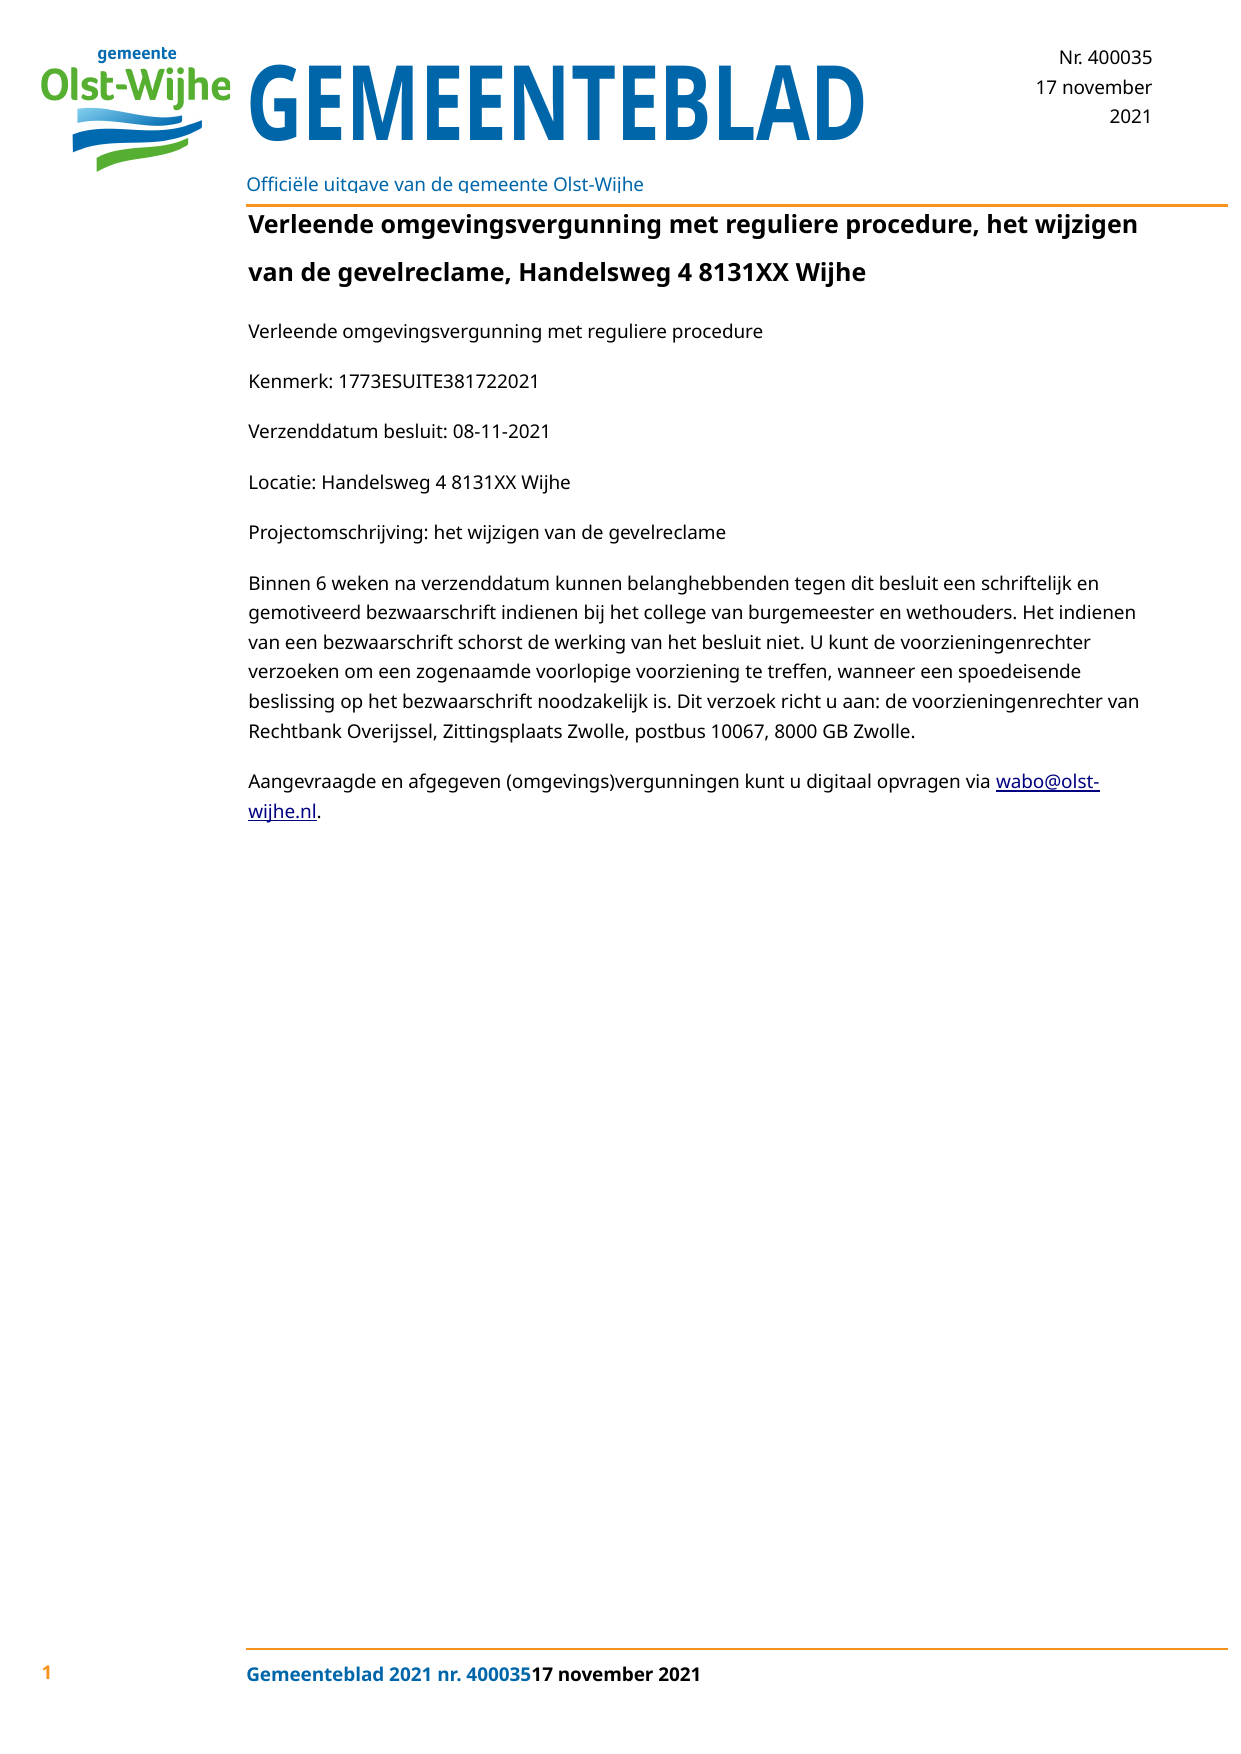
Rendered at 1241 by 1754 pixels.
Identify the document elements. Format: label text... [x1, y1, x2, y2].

picture [41, 47, 231, 172]
text Verzenddatum besluit: 08-11-2021 [248, 419, 1152, 444]
text Binnen 6 weken na verzenddatum kunnen belanghebbenden tegen dit besluit een schriftelijk en gemotiveerd bezwaarschrift indienen bij het college van burgemeester en wethouders. Het indienen van een bezwaarschrift schorst de werking van het besluit niet. U kunt de voorzieningenrechter verzoeken om een zogenaamde voorlopige voorziening te treffen, wanneer een spoedeisende beslissing op het bezwaarschrift noodzakelijk is. Dit verzoek richt u aan: de voorzieningenrechter van Rechtbank Overijssel, Zittingsplaats Zwolle, postbus 10067, 8000 GB Zwolle. [248, 570, 1152, 744]
text Kenmerk: 1773ESUITE381722021 [248, 368, 1152, 394]
text Projectomschrijving: het wijzigen van de gevelreclame [248, 519, 1152, 545]
text Aangevraagde en afgegeven (omgevings)vergunningen kunt u digitaal opvragen via wabo@olst-wijhe.nl. [248, 768, 1152, 824]
text Verleende omgevingsvergunning met reguliere procedure, het wijzigen van de gevelreclame, Handelsweg 4 8131XX Wijhe [248, 207, 1152, 288]
text Locatie: Handelsweg 4 8131XX Wijhe [248, 469, 1152, 495]
text Verleende omgevingsvergunning met reguliere procedure [248, 318, 1152, 344]
